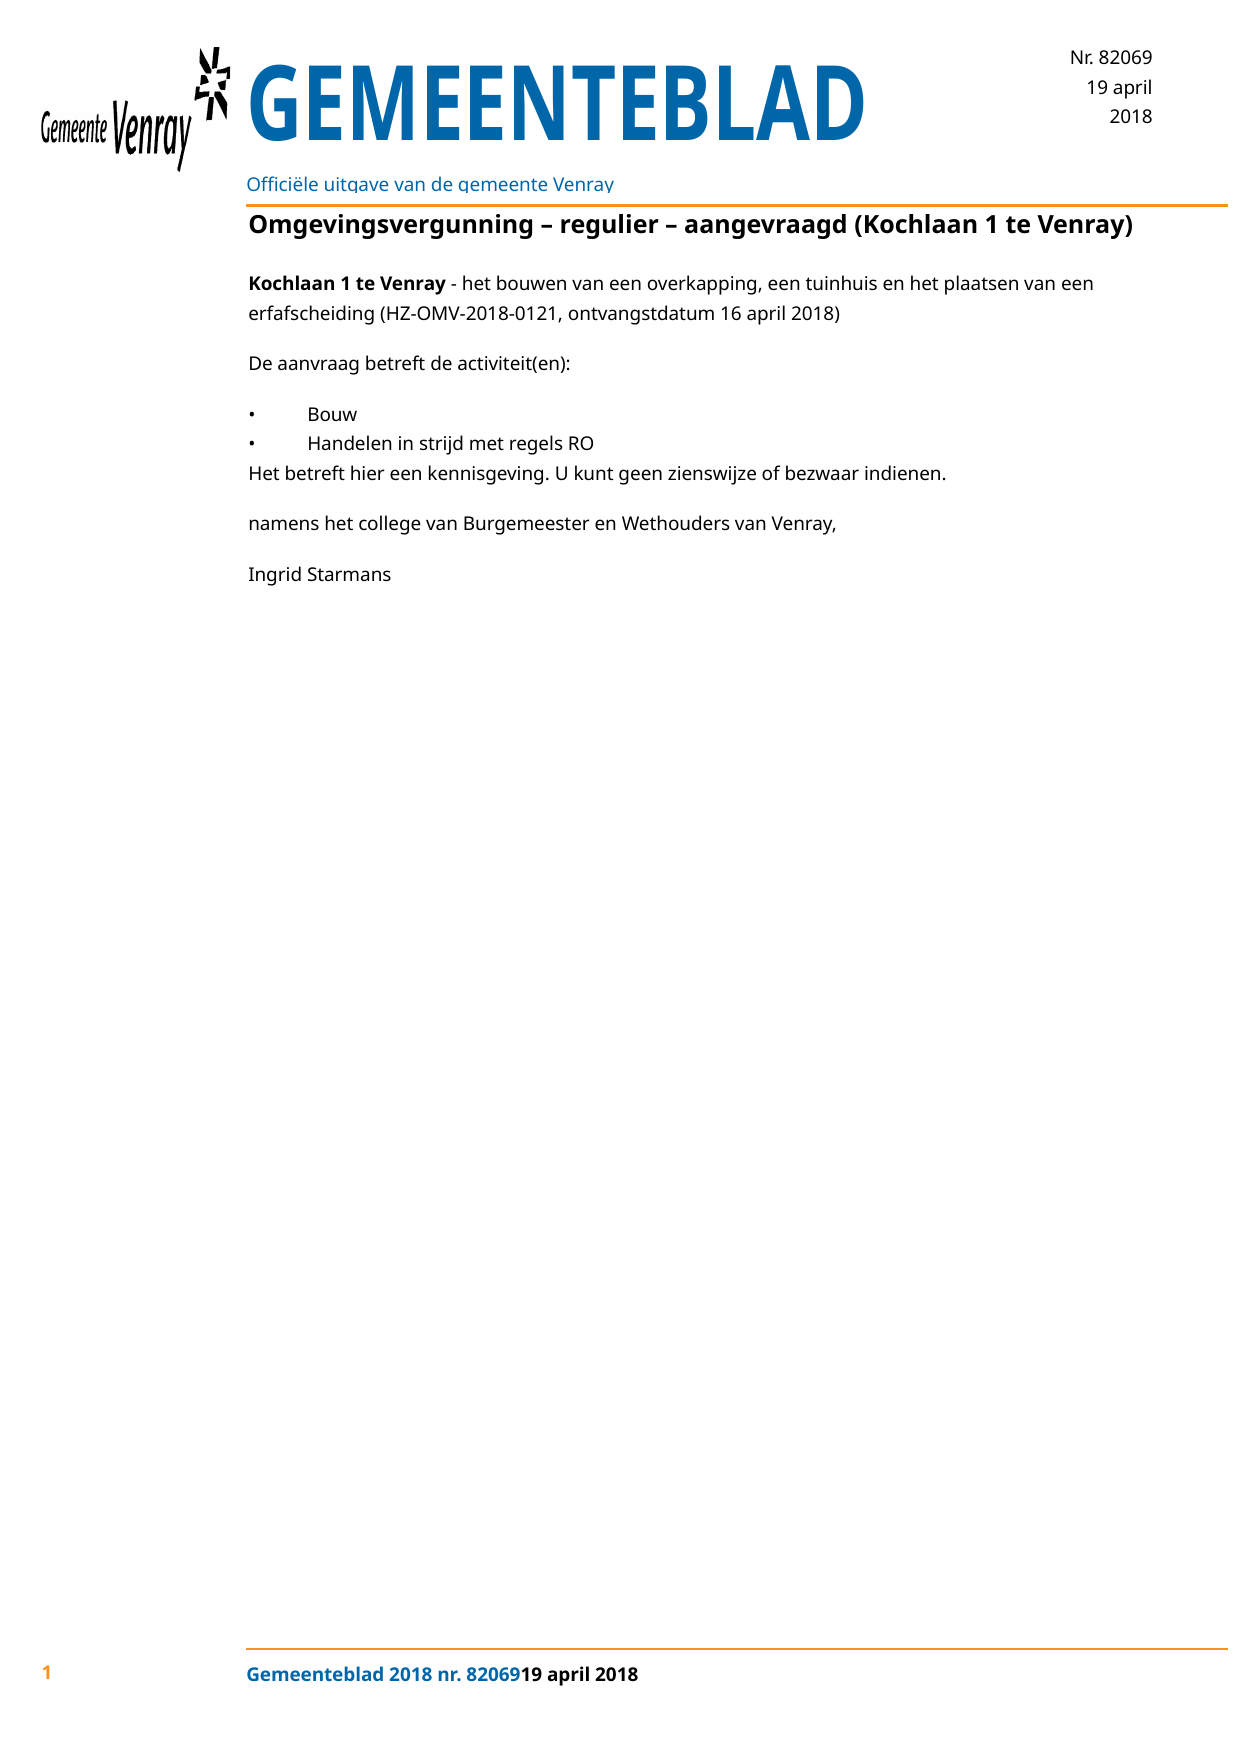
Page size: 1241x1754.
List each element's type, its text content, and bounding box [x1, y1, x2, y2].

picture [41, 47, 231, 172]
text Het betreft hier een kennisgeving. U kunt geen zienswijze of bezwaar indienen. [248, 460, 1152, 486]
text Omgevingsvergunning – regulier – aangevraagd (Kochlaan 1 te Venray) [248, 207, 1152, 241]
list Handelen in strijd met regels RO [248, 430, 1152, 456]
text Ingrid Starmans [248, 561, 1152, 586]
text Kochlaan 1 te Venray - het bouwen van een overkapping, een tuinhuis en het plaatsen van een erfafscheiding (HZ-OMV-2018-0121, ontvangstdatum 16 april 2018) [248, 270, 1152, 326]
list Bouw [248, 401, 1152, 426]
text namens het college van Burgemeester en Wethouders van Venray, [248, 510, 1152, 536]
text De aanvraag betreft de activiteit(en): [248, 350, 1152, 376]
